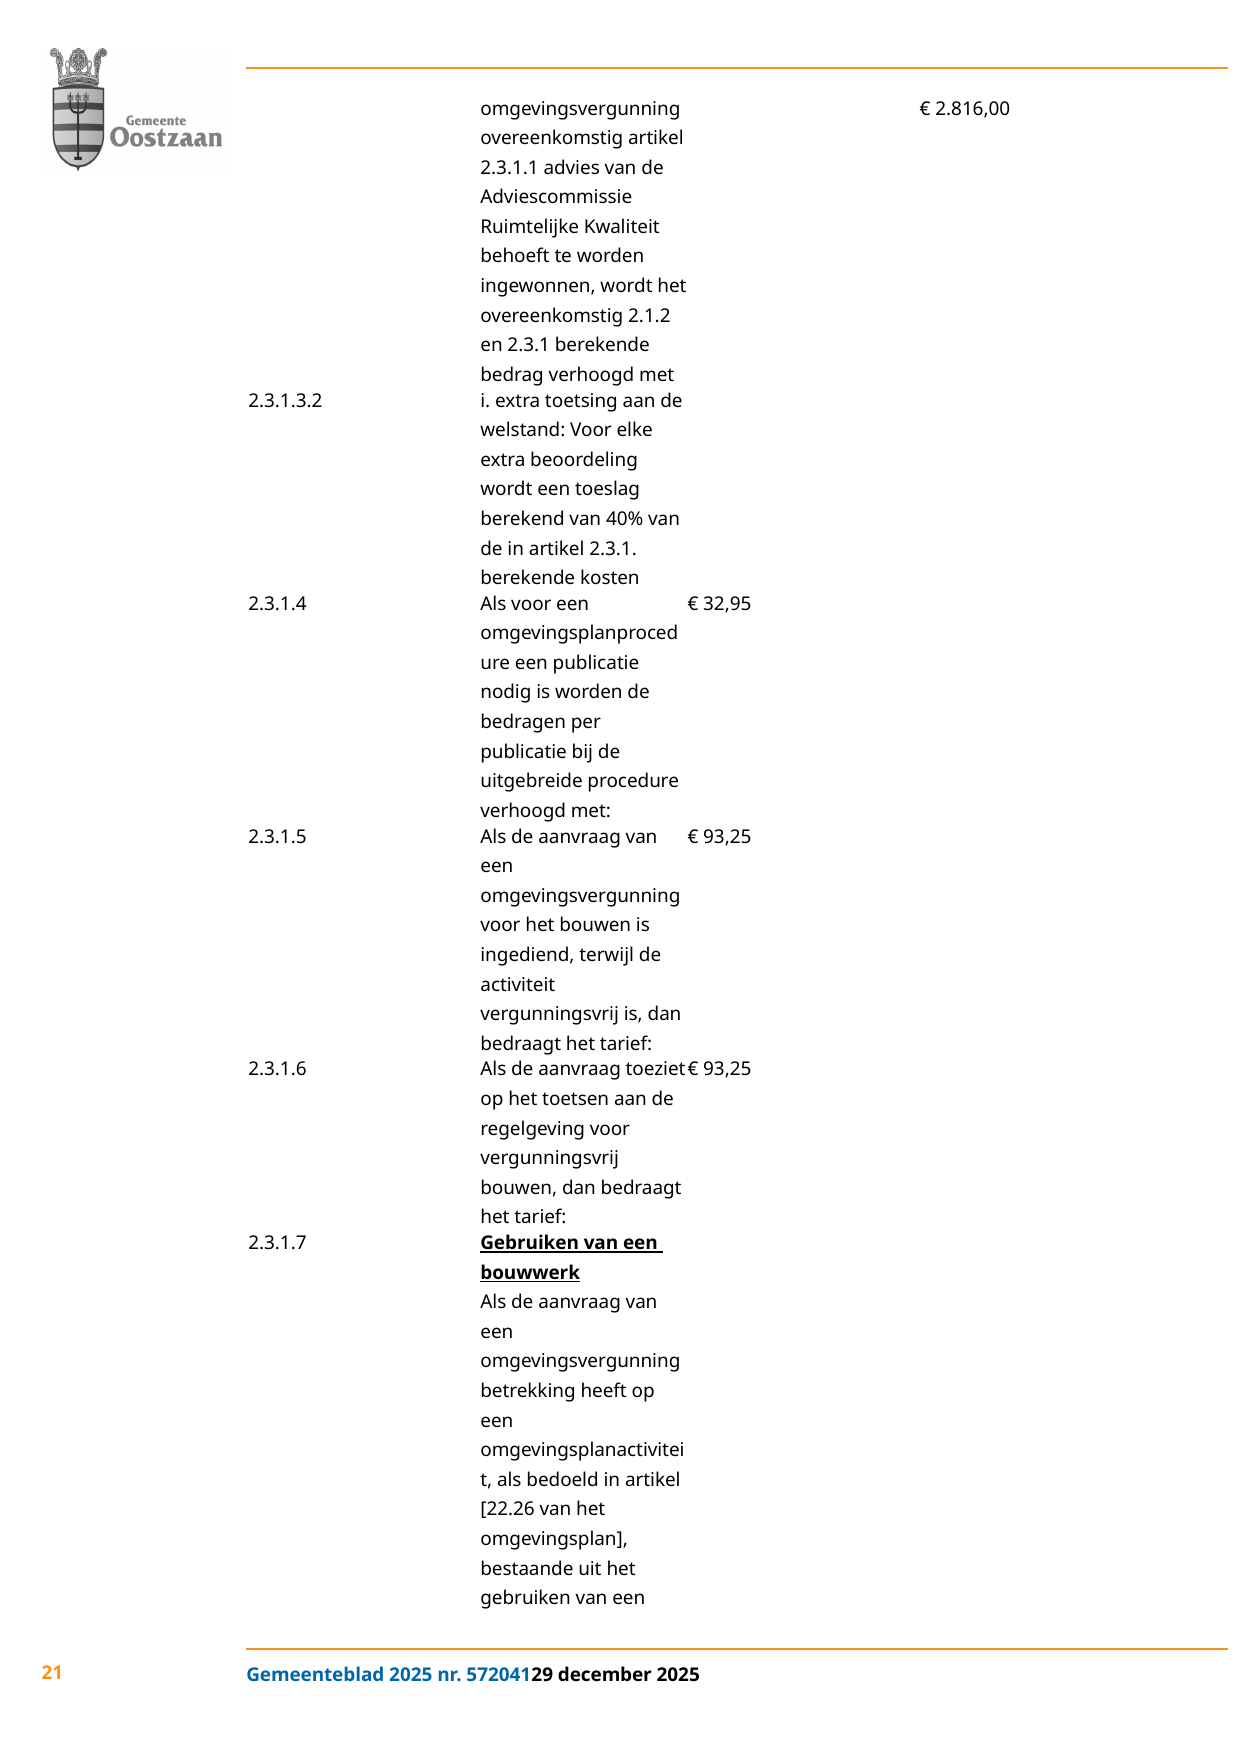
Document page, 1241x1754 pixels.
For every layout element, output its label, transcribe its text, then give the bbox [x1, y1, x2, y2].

table_cell [919, 387, 1152, 590]
table_cell [919, 590, 1152, 823]
table_cell 2.3.1.4 [248, 590, 480, 823]
table_cell 2.3.1.5 [248, 823, 480, 1056]
table_cell [687, 1229, 919, 1610]
table_cell Als voor een omgevingsplanprocedure een publicatie nodig is worden de bedragen per publicatie bij de uitgebreide procedure verhoogd met: [480, 590, 687, 823]
table_cell [919, 823, 1152, 1056]
table_cell [248, 95, 480, 387]
table_cell € 2.816,00 [919, 95, 1152, 387]
table_cell [687, 387, 919, 590]
table_cell [919, 1056, 1152, 1229]
table_cell 2.3.1.6 [248, 1056, 480, 1229]
table_cell € 93,25 [687, 1056, 919, 1229]
table_cell [687, 95, 919, 387]
table_cell € 32,95 [687, 590, 919, 823]
table_cell 2.3.1.3.2 [248, 387, 480, 590]
table_cell Als de aanvraag van een omgevingsvergunning voor het bouwen is ingediend, terwijl de activiteit vergunningsvrij is, dan bedraagt het tarief: [480, 823, 687, 1056]
table_cell i. extra toetsing aan de welstand: Voor elke extra beoordeling wordt een toeslag berekend van 40% van de in artikel 2.3.1. berekende kosten [480, 387, 687, 590]
table_cell Gebruiken van een bouwwerk Als de aanvraag van een omgevingsvergunning betrekking heeft op een omgevingsplanactiviteit, als bedoeld in artikel [22.26 van het omgevingsplan], bestaande uit het gebruiken van een [480, 1229, 687, 1610]
table_cell [919, 1229, 1152, 1610]
picture [41, 47, 231, 172]
table_cell € 93,25 [687, 823, 919, 1056]
table_cell 2.3.1.7 [248, 1229, 480, 1610]
table_cell Als de aanvraag toeziet op het toetsen aan de regelgeving voor vergunningsvrij bouwen, dan bedraagt het tarief: [480, 1056, 687, 1229]
table_cell omgevingsvergunning overeenkomstig artikel 2.3.1.1 advies van de Adviescommissie Ruimtelijke Kwaliteit behoeft te worden ingewonnen, wordt het overeenkomstig 2.1.2 en 2.3.1 berekende bedrag verhoogd met [480, 95, 687, 387]
